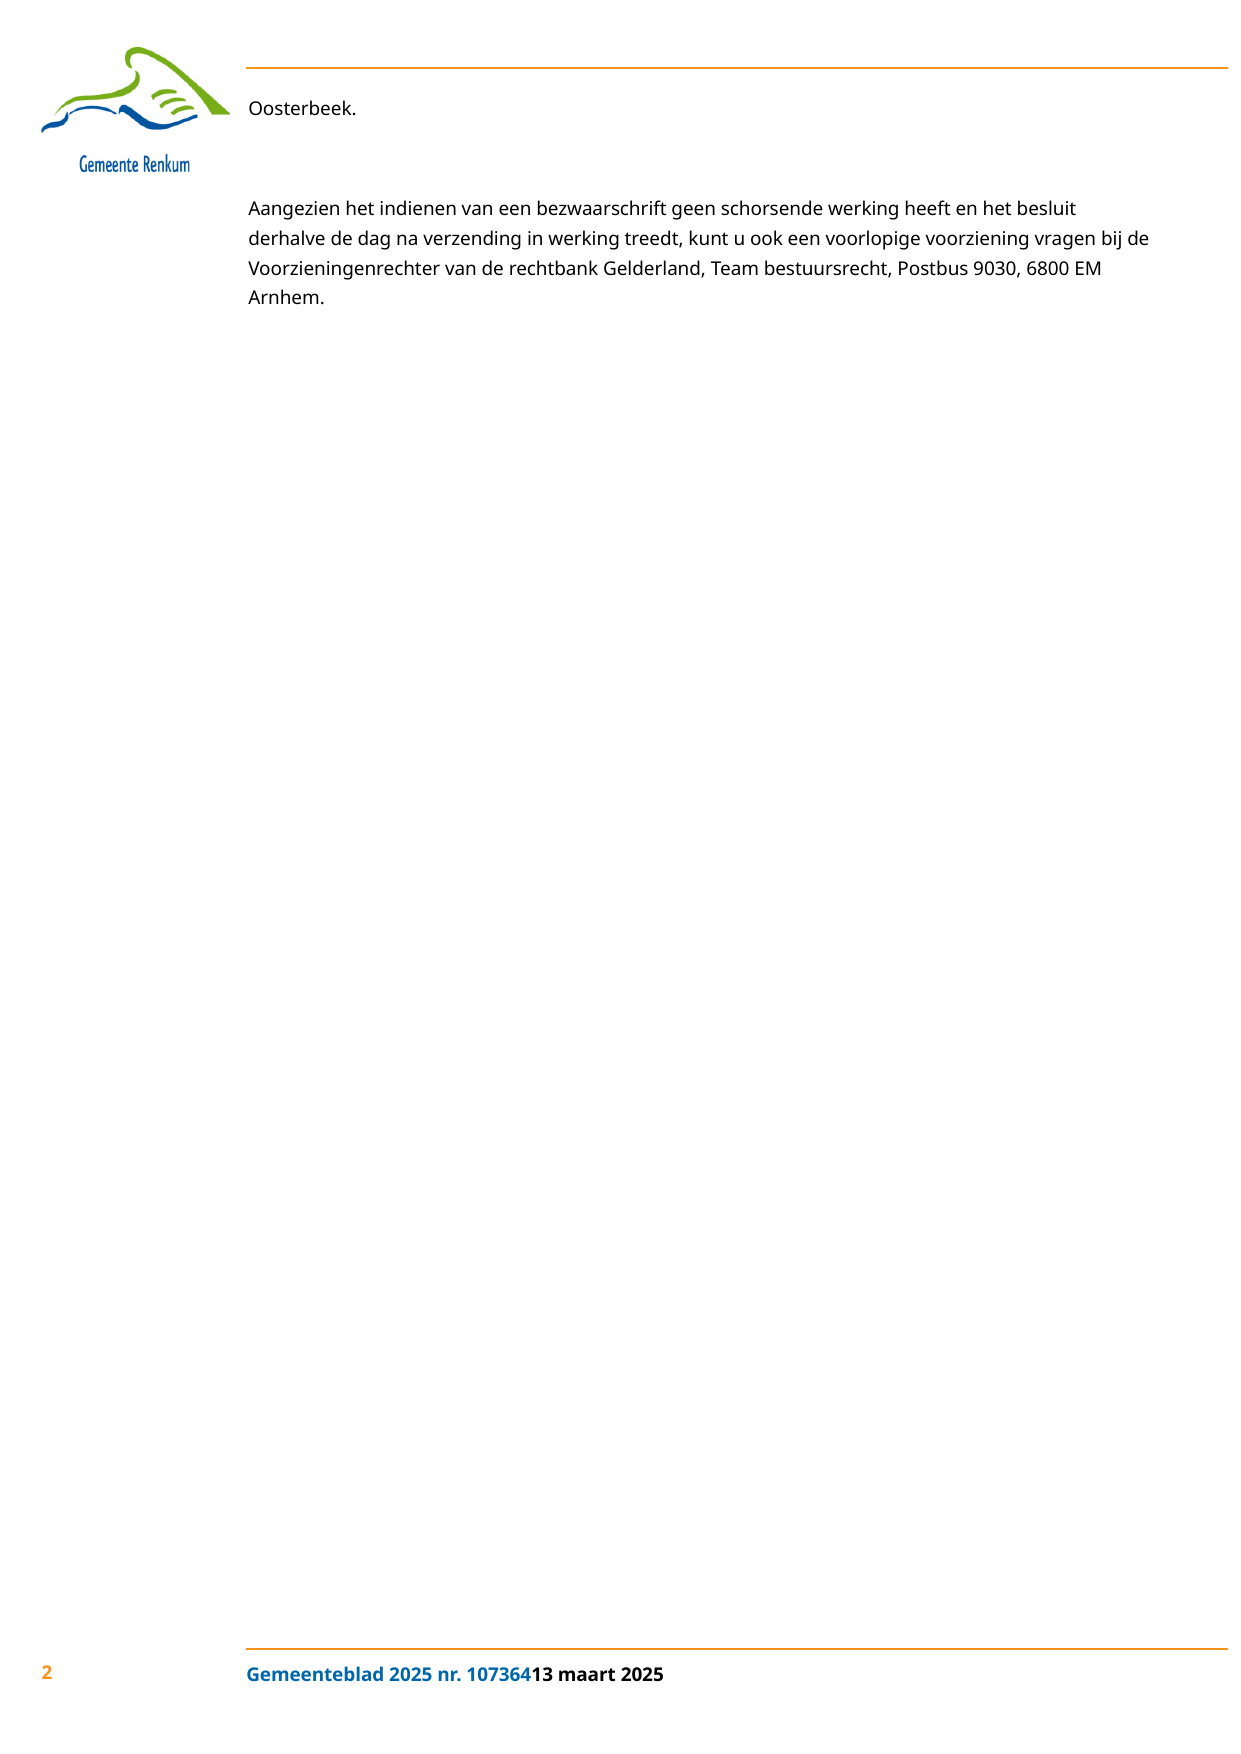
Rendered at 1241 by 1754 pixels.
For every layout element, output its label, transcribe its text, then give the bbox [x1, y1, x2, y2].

text Oosterbeek. [248, 95, 1152, 121]
text Aangezien het indienen van een bezwaarschrift geen schorsende werking heeft en het besluit derhalve de dag na verzending in werking treedt, kunt u ook een voorlopige voorziening vragen bij de Voorzieningenrechter van de rechtbank Gelderland, Team bestuursrecht, Postbus 9030, 6800 EM Arnhem. [248, 196, 1152, 310]
picture [41, 47, 231, 172]
